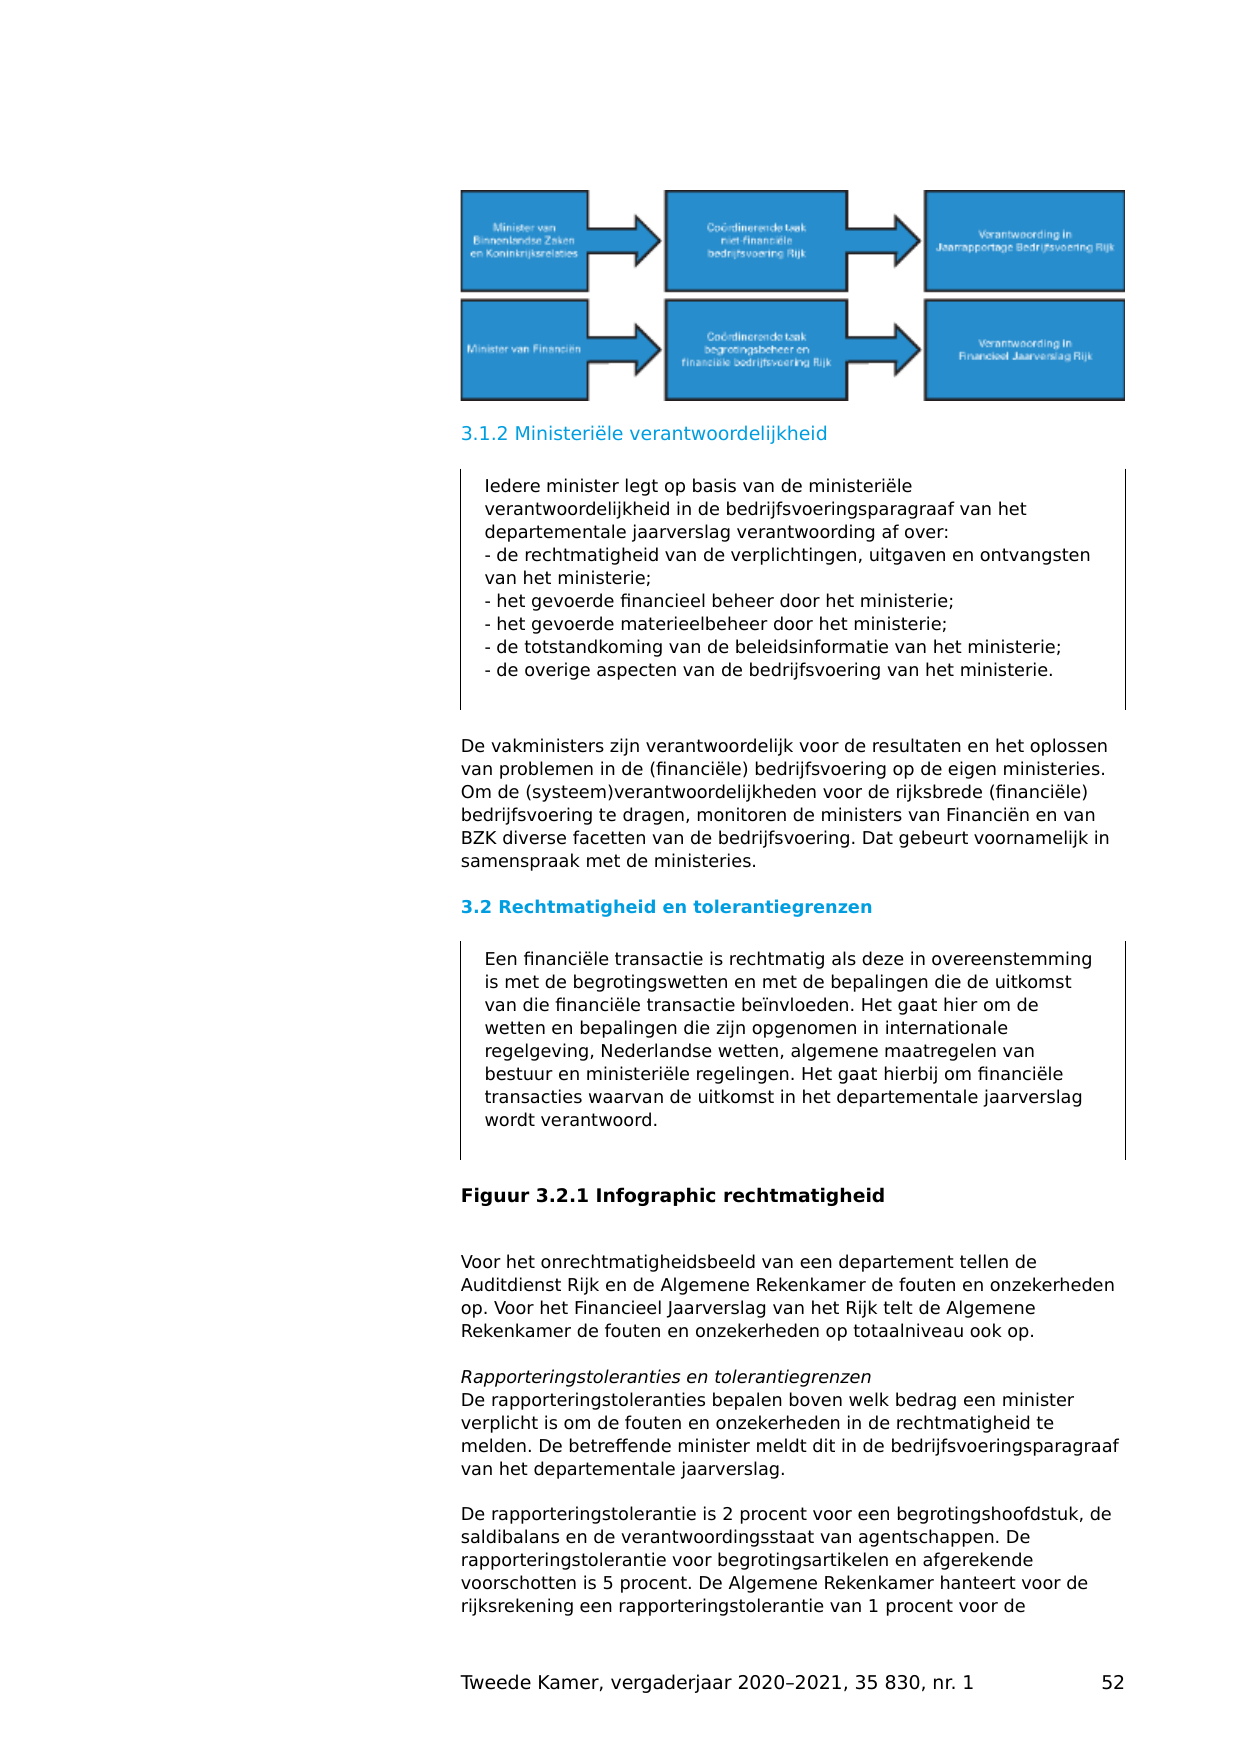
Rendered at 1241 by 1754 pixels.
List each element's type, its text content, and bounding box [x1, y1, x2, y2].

table_header Iedere minister legt op basis van de ministeriële verantwoordelijkheid in de bedrijfsvoeringsparagraaf van het departementale jaarverslag verantwoording af over: - de rechtmatigheid van de verplichtingen, uitgaven en ontvangsten van het ministerie; - het gevoerde financieel beheer door het ministerie; - het gevoerde materieelbeheer door het ministerie; - de totstandkoming van de beleidsinformatie van het ministerie; - de overige aspecten van de bedrijfsvoering van het ministerie. [461, 469, 1125, 709]
title 3.1.2 Ministeriële verantwoordelijkheid [461, 423, 1125, 445]
text Voor het onrechtmatigheidsbeeld van een departement tellen de Auditdienst Rijk en de Algemene Rekenkamer de fouten en onzekerheden op. Voor het Financieel Jaarverslag van het Rijk telt de Algemene Rekenkamer de fouten en onzekerheden op totaalniveau ook op. [461, 1250, 1125, 1342]
table_header Een financiële transactie is rechtmatig als deze in overeenstemming is met de begrotingswetten en met de bepalingen die de uitkomst van die financiële transactie beïnvloeden. Het gaat hier om de wetten en bepalingen die zijn opgenomen in internationale regelgeving, Nederlandse wetten, algemene maatregelen van bestuur en ministeriële regelingen. Het gaat hierbij om financiële transacties waarvan de uitkomst in het departementale jaarverslag wordt verantwoord. [461, 941, 1125, 1159]
text Rapporteringstoleranties en tolerantiegrenzen De rapporteringstoleranties bepalen boven welk bedrag een minister verplicht is om de fouten en onzekerheden in de rechtmatigheid te melden. De betreffende minister meldt dit in de bedrijfsvoeringsparagraaf van het departementale jaarverslag. [461, 1365, 1125, 1479]
title 3.2 Rechtmatigheid en tolerantiegrenzen [461, 895, 1125, 918]
text De vakministers zijn verantwoordelijk voor de resultaten en het oplossen van problemen in de (financiële) bedrijfsvoering op de eigen ministeries. Om de (systeem)verantwoordelijkheden voor de rijksbrede (financiële) bedrijfsvoering te dragen, monitoren de ministers van Financiën en van BZK diverse facetten van de bedrijfsvoering. Dat gebeurt voornamelijk in samenspraak met de ministeries. [461, 734, 1125, 872]
title Figuur 3.2.1 Infographic rechtmatigheid [461, 1184, 1125, 1206]
text De rapporteringstolerantie is 2 procent voor een begrotingshoofdstuk, de saldibalans en de verantwoordingsstaat van agentschappen. De rapporteringstolerantie voor begrotingsartikelen en afgerekende voorschotten is 5 procent. De Algemene Rekenkamer hanteert voor de rijksrekening een rapporteringstolerantie van 1 procent voor de [461, 1502, 1125, 1617]
